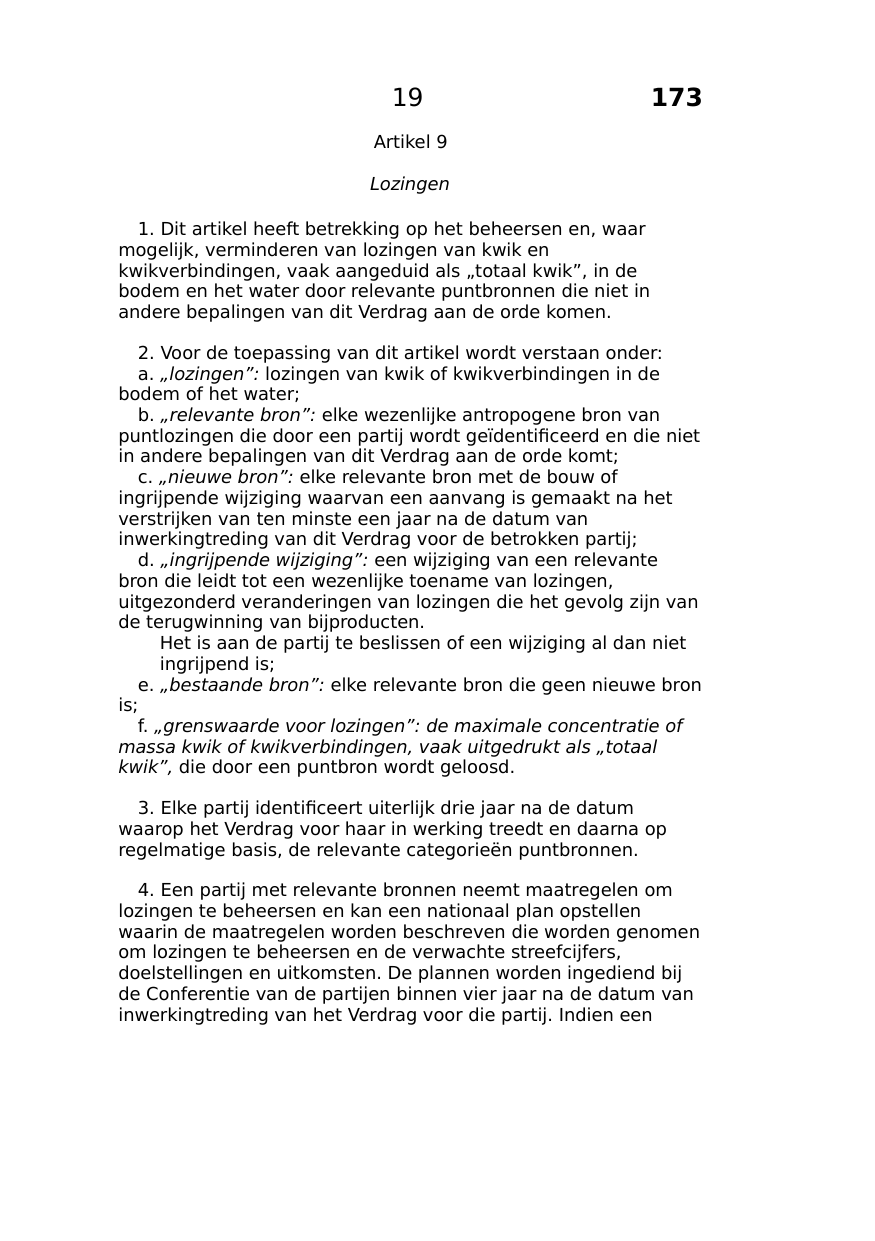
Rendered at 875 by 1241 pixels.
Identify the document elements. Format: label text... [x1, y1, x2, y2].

subtitle Artikel 9 Lozingen [118, 132, 703, 194]
text c. „nieuwe bron”: elke relevante bron met de bouw of ingrijpende wijziging waarvan een aanvang is gemaakt na het verstrijken van ten minste een jaar na de datum van inwerkingtreding van dit Verdrag voor de betrokken partij; [118, 467, 703, 550]
text d. „ingrijpende wijziging”: een wijziging van een relevante bron die leidt tot een wezenlijke toename van lozingen, uitgezonderd veranderingen van lozingen die het gevolg zijn van de terugwinning van bijproducten. [118, 550, 703, 633]
text 2. Voor de toepassing van dit artikel wordt verstaan onder: [118, 343, 703, 363]
text b. „relevante bron”: elke wezenlijke antropogene bron van puntlozingen die door een partij wordt geïdentificeerd en die niet in andere bepalingen van dit Verdrag aan de orde komt; [118, 405, 703, 467]
text f. „grenswaarde voor lozingen”: de maximale concentratie of massa kwik of kwikverbindingen, vaak uitgedrukt als „totaal kwik”, die door een puntbron wordt geloosd. [118, 716, 703, 778]
text 3. Elke partij identificeert uiterlijk drie jaar na de datum waarop het Verdrag voor haar in werking treedt en daarna op regelmatige basis, de relevante categorieën puntbronnen. [118, 798, 703, 860]
text 4. Een partij met relevante bronnen neemt maatregelen om lozingen te beheersen en kan een nationaal plan opstellen waarin de maatregelen worden beschreven die worden genomen om lozingen te beheersen en de verwachte streefcijfers, doelstellingen en uitkomsten. De plannen worden ingediend bij de Conferentie van de partijen binnen vier jaar na de datum van inwerkingtreding van het Verdrag voor die partij. Indien een [118, 880, 703, 1025]
text e. „bestaande bron”: elke relevante bron die geen nieuwe bron is; [118, 674, 703, 716]
text Het is aan de partij te beslissen of een wijziging al dan niet ingrijpend is; [159, 633, 703, 674]
text 1. Dit artikel heeft betrekking op het beheersen en, waar mogelijk, verminderen van lozingen van kwik en kwikverbindingen, vaak aangeduid als „totaal kwik”, in de bodem en het water door relevante puntbronnen die niet in andere bepalingen van dit Verdrag aan de orde komen. [118, 219, 703, 323]
text a. „lozingen”: lozingen van kwik of kwikverbindingen in de bodem of het water; [118, 363, 703, 405]
